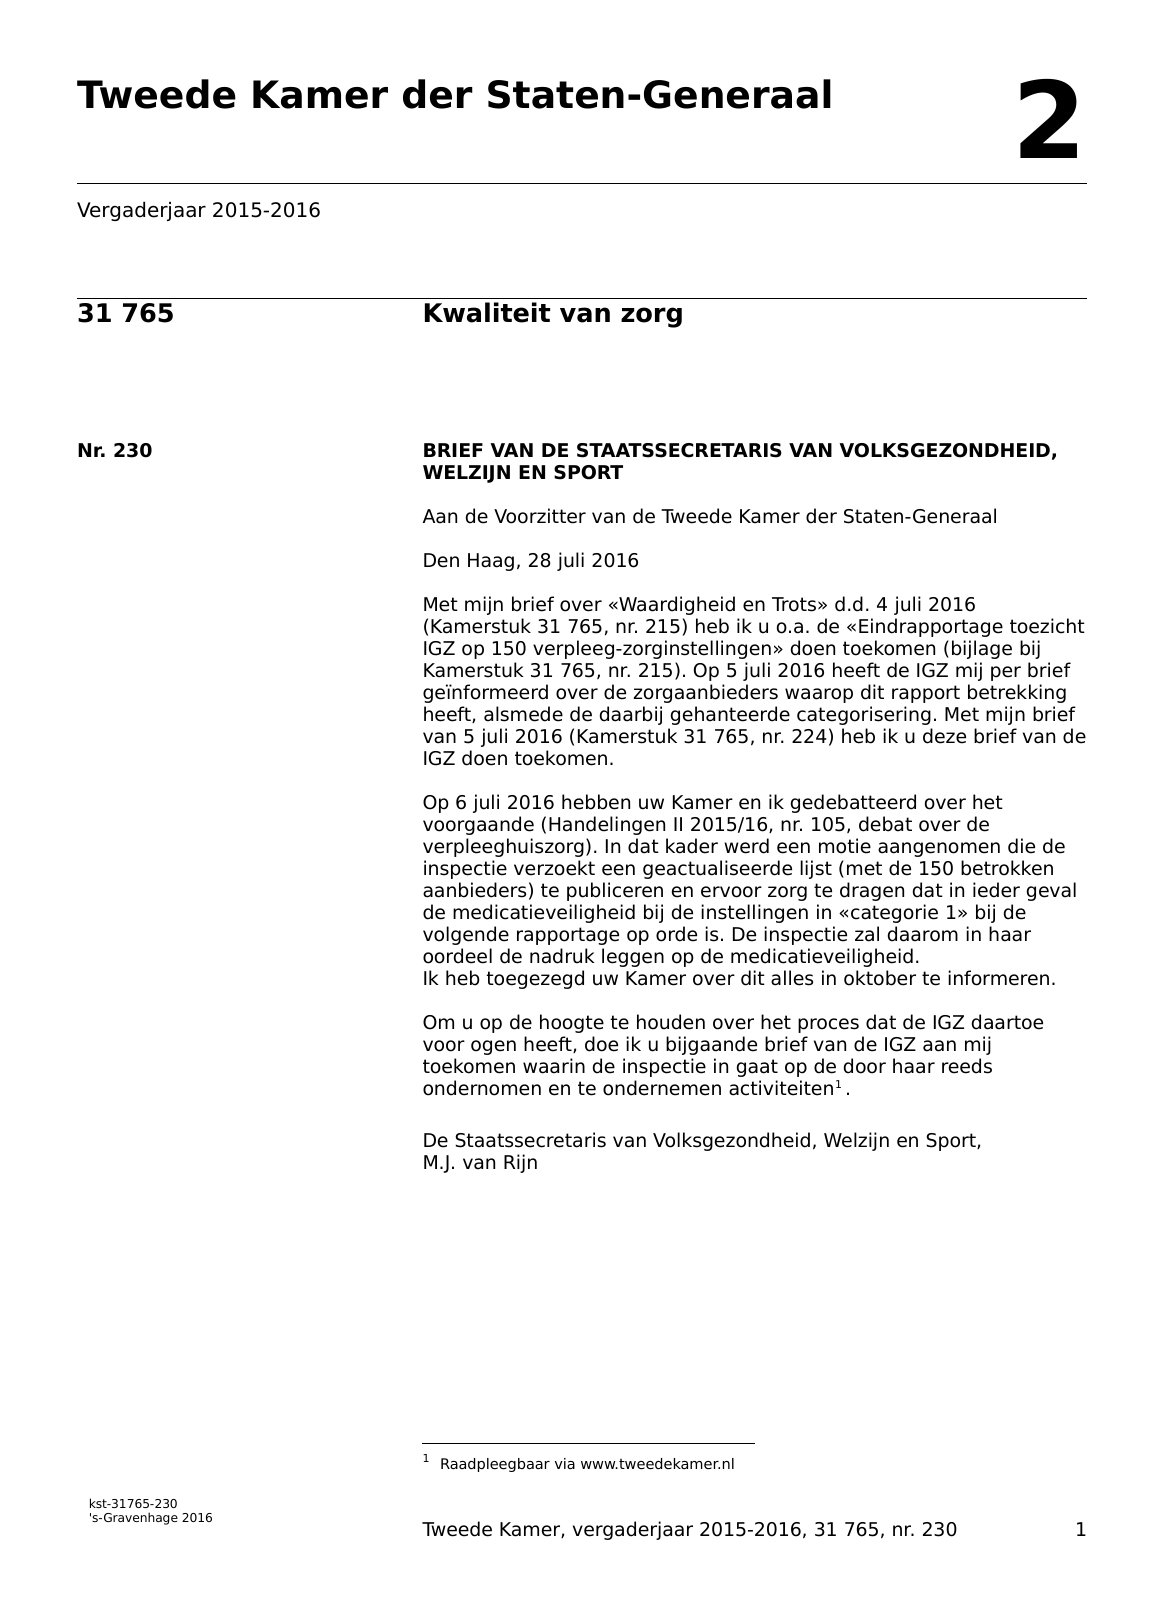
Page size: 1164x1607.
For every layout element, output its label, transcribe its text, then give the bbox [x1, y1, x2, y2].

text 's-Gravenhage 2016 [88, 1511, 323, 1525]
text Raadpleegbaar via www.tweedekamer.nl [422, 1452, 1087, 1474]
text Den Haag, 28 juli 2016 [422, 550, 1087, 572]
text Ik heb toegezegd uw Kamer over dit alles in oktober te informeren. [422, 968, 1087, 990]
text De Staatssecretaris van Volksgezondheid, Welzijn en Sport, M.J. van Rijn [422, 1130, 1087, 1174]
subtitle Nr. 230 BRIEF VAN DE STAATSSECRETARIS VAN VOLKSGEZONDHEID, WELZIJN EN SPORT [77, 440, 1087, 484]
table_header Tweede Kamer der Staten-Generaal [77, 59, 886, 183]
table_cell Vergaderjaar 2015-2016 [77, 184, 1087, 298]
table_header 2 [886, 59, 1087, 183]
text kst-31765-230 [88, 1497, 323, 1511]
text Om u op de hoogte te houden over het proces dat de IGZ daartoe voor ogen heeft, doe ik u bijgaande brief van de IGZ aan mij toekomen waarin de inspectie in gaat op de door haar reeds ondernomen en te ondernemen activiteiten. [422, 1012, 1087, 1100]
text Aan de Voorzitter van de Tweede Kamer der Staten-Generaal [422, 506, 1087, 528]
subtitle 31 765 Kwaliteit van zorg [77, 299, 1087, 329]
text Met mijn brief over «Waardigheid en Trots» d.d. 4 juli 2016 (Kamerstuk 31 765, nr. 215) heb ik u o.a. de «Eindrapportage toezicht IGZ op 150 verpleeg-zorginstellingen» doen toekomen (bijlage bij Kamerstuk 31 765, nr. 215). Op 5 juli 2016 heeft de IGZ mij per brief geïnformeerd over de zorgaanbieders waarop dit rapport betrekking heeft, alsmede de daarbij gehanteerde categorisering. Met mijn brief van 5 juli 2016 (Kamerstuk 31 765, nr. 224) heb ik u deze brief van de IGZ doen toekomen. [422, 594, 1087, 770]
text Op 6 juli 2016 hebben uw Kamer en ik gedebatteerd over het voorgaande (Handelingen II 2015/16, nr. 105, debat over de verpleeghuiszorg). In dat kader werd een motie aangenomen die de inspectie verzoekt een geactualiseerde lijst (met de 150 betrokken aanbieders) te publiceren en ervoor zorg te dragen dat in ieder geval de medicatieveiligheid bij de instellingen in «categorie 1» bij de volgende rapportage op orde is. De inspectie zal daarom in haar oordeel de nadruk leggen op de medicatieveiligheid. [422, 792, 1087, 968]
